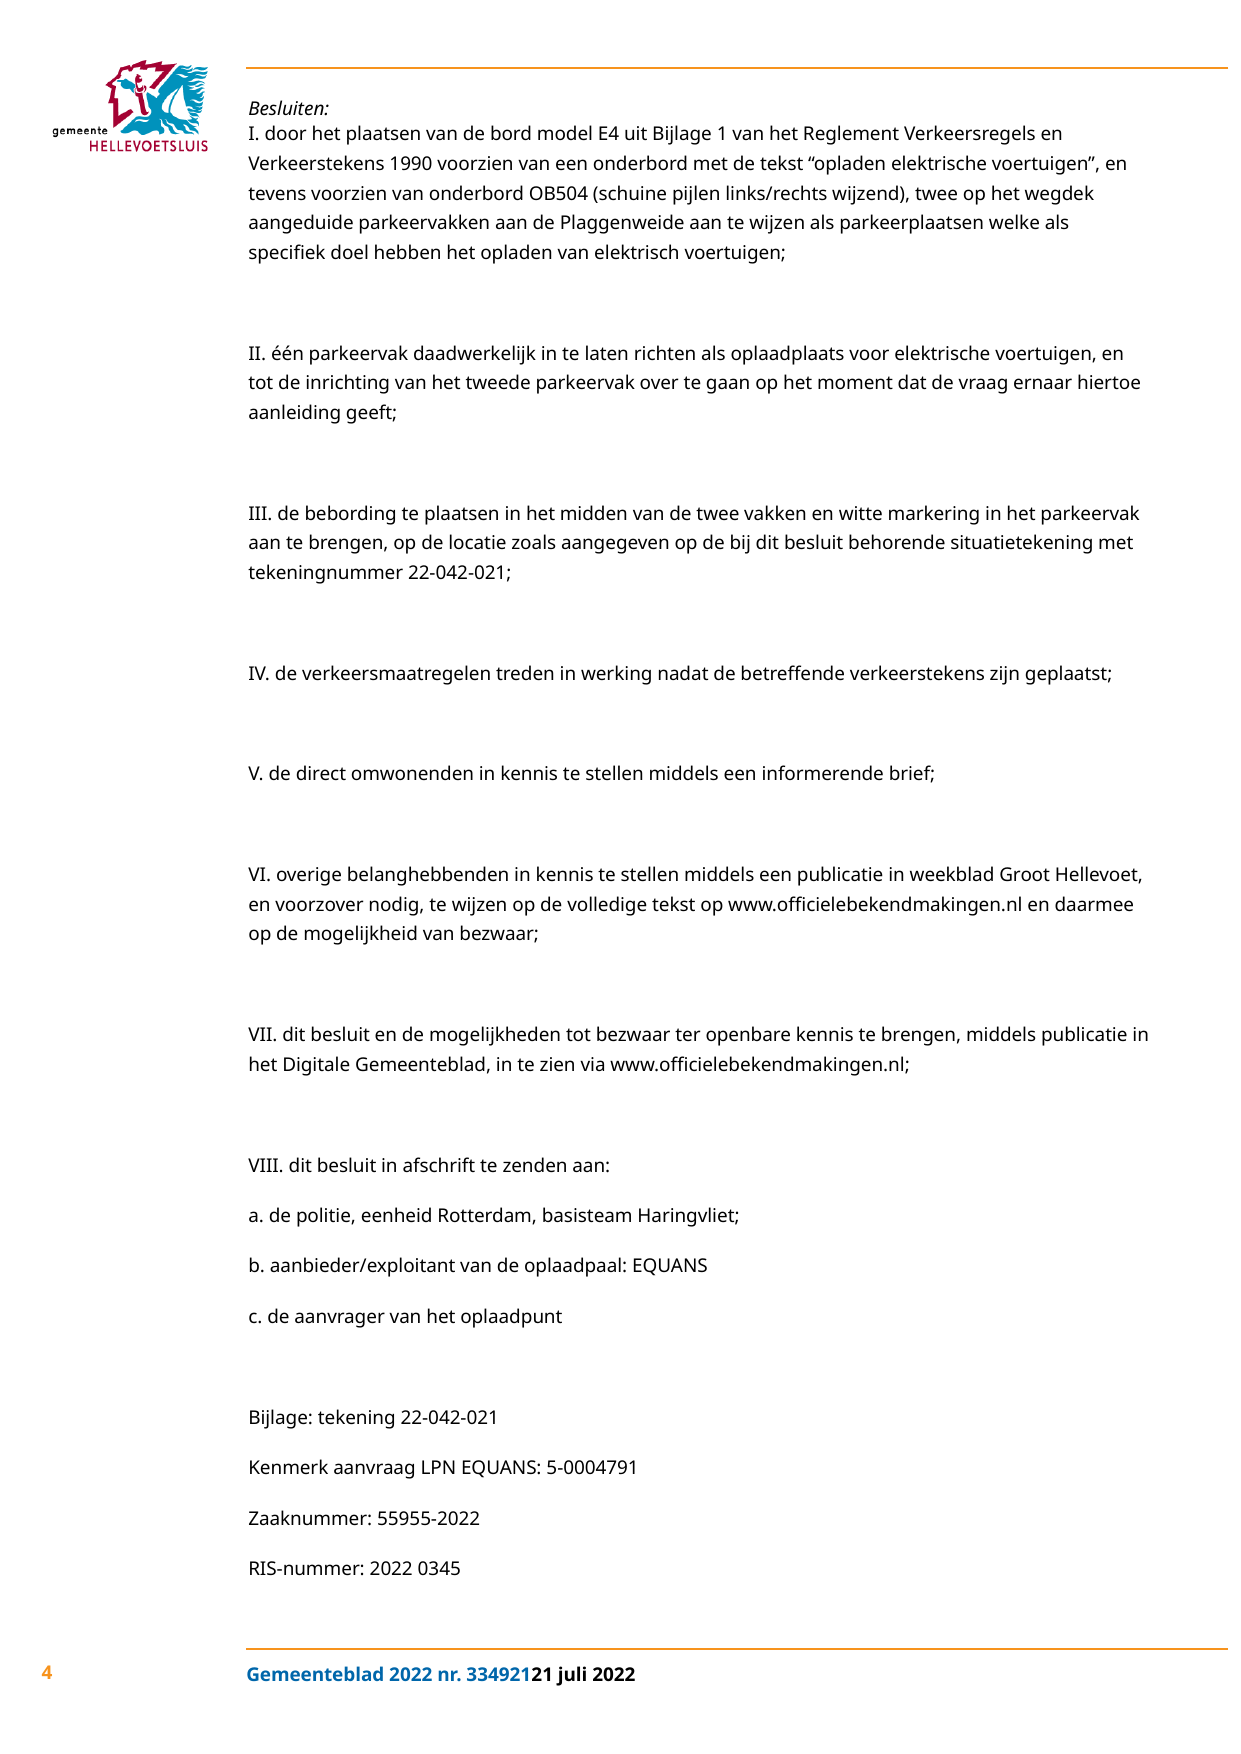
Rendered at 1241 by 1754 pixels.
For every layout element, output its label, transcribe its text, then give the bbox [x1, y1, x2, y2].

text III. de bebording te plaatsen in het midden van de twee vakken en witte markering in het parkeervak aan te brengen, op de locatie zoals aangegeven op de bij dit besluit behorende situatietekening met tekeningnummer 22-042-021; [248, 500, 1152, 584]
text VII. dit besluit en de mogelijkheden tot bezwaar ter openbare kennis te brengen, middels publicatie in het Digitale Gemeenteblad, in te zien via www.officielebekendmakingen.nl; [248, 1021, 1152, 1077]
text Besluiten: [248, 95, 1152, 121]
picture [41, 47, 231, 172]
text I. door het plaatsen van de bord model E4 uit Bijlage 1 van het Reglement Verkeersregels en Verkeerstekens 1990 voorzien van een onderbord met de tekst “opladen elektrische voertuigen”, en tevens voorzien van onderbord OB504 (schuine pijlen links/rechts wijzend), twee op het wegdek aangeduide parkeervakken aan de Plaggenweide aan te wijzen als parkeerplaatsen welke als specifiek doel hebben het opladen van elektrisch voertuigen; [248, 121, 1152, 264]
text Bijlage: tekening 22-042-021 [248, 1404, 1152, 1429]
text a. de politie, eenheid Rotterdam, basisteam Haringvliet; [248, 1202, 1152, 1228]
text V. de direct omwonenden in kennis te stellen middels een informerende brief; [248, 761, 1152, 786]
text b. aanbieder/exploitant van de oplaadpaal: EQUANS [248, 1253, 1152, 1278]
text Zaaknummer: 55955-2022 [248, 1505, 1152, 1530]
text II. één parkeervak daadwerkelijk in te laten richten als oplaadplaats voor elektrische voertuigen, en tot de inrichting van het tweede parkeervak over te gaan op het moment dat de vraag ernaar hiertoe aanleiding geeft; [248, 340, 1152, 424]
text Kenmerk aanvraag LPN EQUANS: 5-0004791 [248, 1454, 1152, 1480]
text IV. de verkeersmaatregelen treden in werking nadat de betreffende verkeerstekens zijn geplaatst; [248, 660, 1152, 685]
text VIII. dit besluit in afschrift te zenden aan: [248, 1152, 1152, 1177]
text RIS-nummer: 2022 0345 [248, 1555, 1152, 1581]
text VI. overige belanghebbenden in kennis te stellen middels een publicatie in weekblad Groot Hellevoet, en voorzover nodig, te wijzen op de volledige tekst op www.officielebekendmakingen.nl en daarmee op de mogelijkheid van bezwaar; [248, 861, 1152, 946]
text c. de aanvrager van het oplaadpunt [248, 1303, 1152, 1329]
